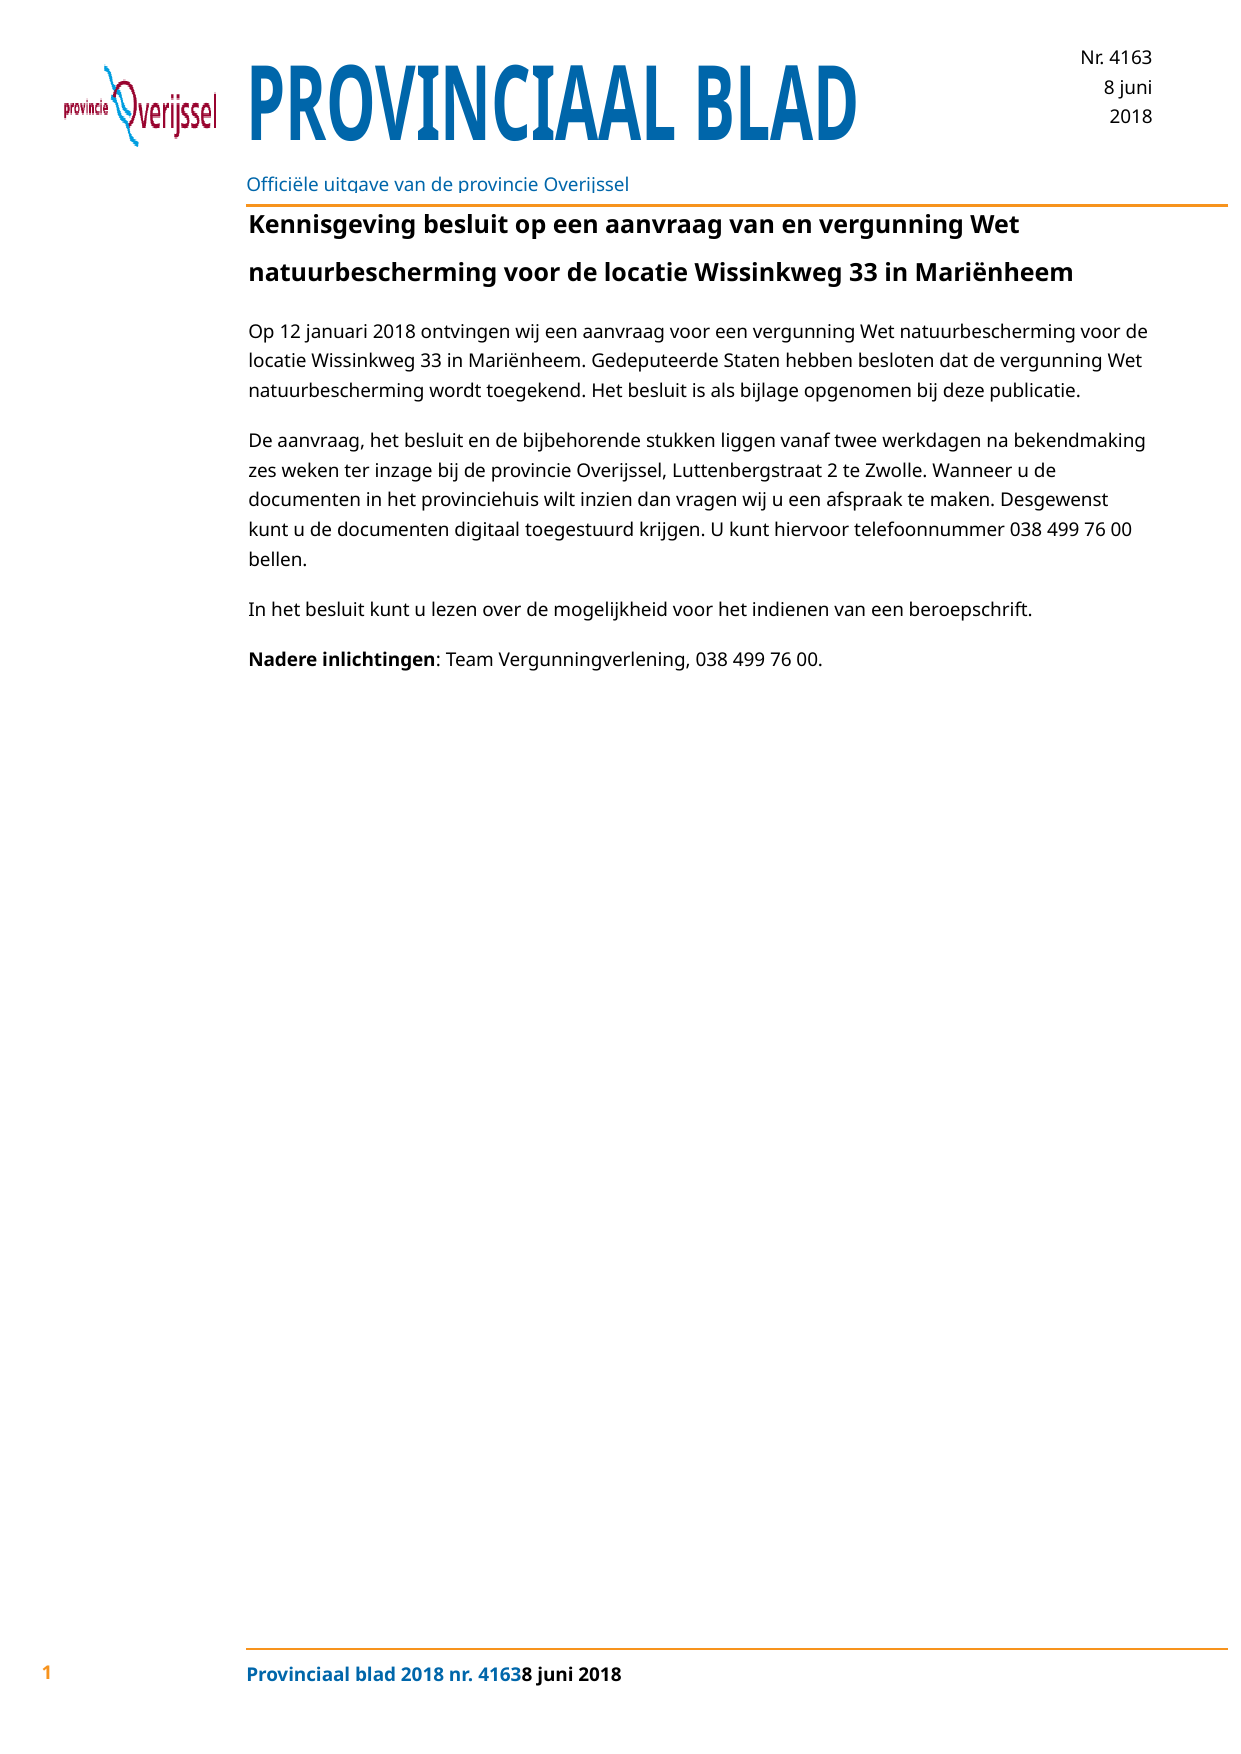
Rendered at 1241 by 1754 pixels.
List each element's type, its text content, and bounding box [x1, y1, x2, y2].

picture [41, 47, 231, 172]
text In het besluit kunt u lezen over de mogelijkheid voor het indienen van een beroepschrift. [248, 596, 1152, 622]
text Op 12 januari 2018 ontvingen wij een aanvraag voor een vergunning Wet natuurbescherming voor de locatie Wissinkweg 33 in Mariënheem. Gedeputeerde Staten hebben besloten dat de vergunning Wet natuurbescherming wordt toegekend. Het besluit is als bijlage opgenomen bij deze publicatie. [248, 318, 1152, 403]
text Nadere inlichtingen: Team Vergunningverlening, 038 499 76 00. [248, 647, 1152, 672]
text Kennisgeving besluit op een aanvraag van en vergunning Wet natuurbescherming voor de locatie Wissinkweg 33 in Mariënheem [248, 207, 1152, 288]
text De aanvraag, het besluit en de bijbehorende stukken liggen vanaf twee werkdagen na bekendmaking zes weken ter inzage bij de provincie Overijssel, Luttenbergstraat 2 te Zwolle. Wanneer u de documenten in het provinciehuis wilt inzien dan vragen wij u een afspraak te maken. Desgewenst kunt u de documenten digitaal toegestuurd krijgen. U kunt hiervoor telefoonnummer 038 499 76 00 bellen. [248, 427, 1152, 572]
